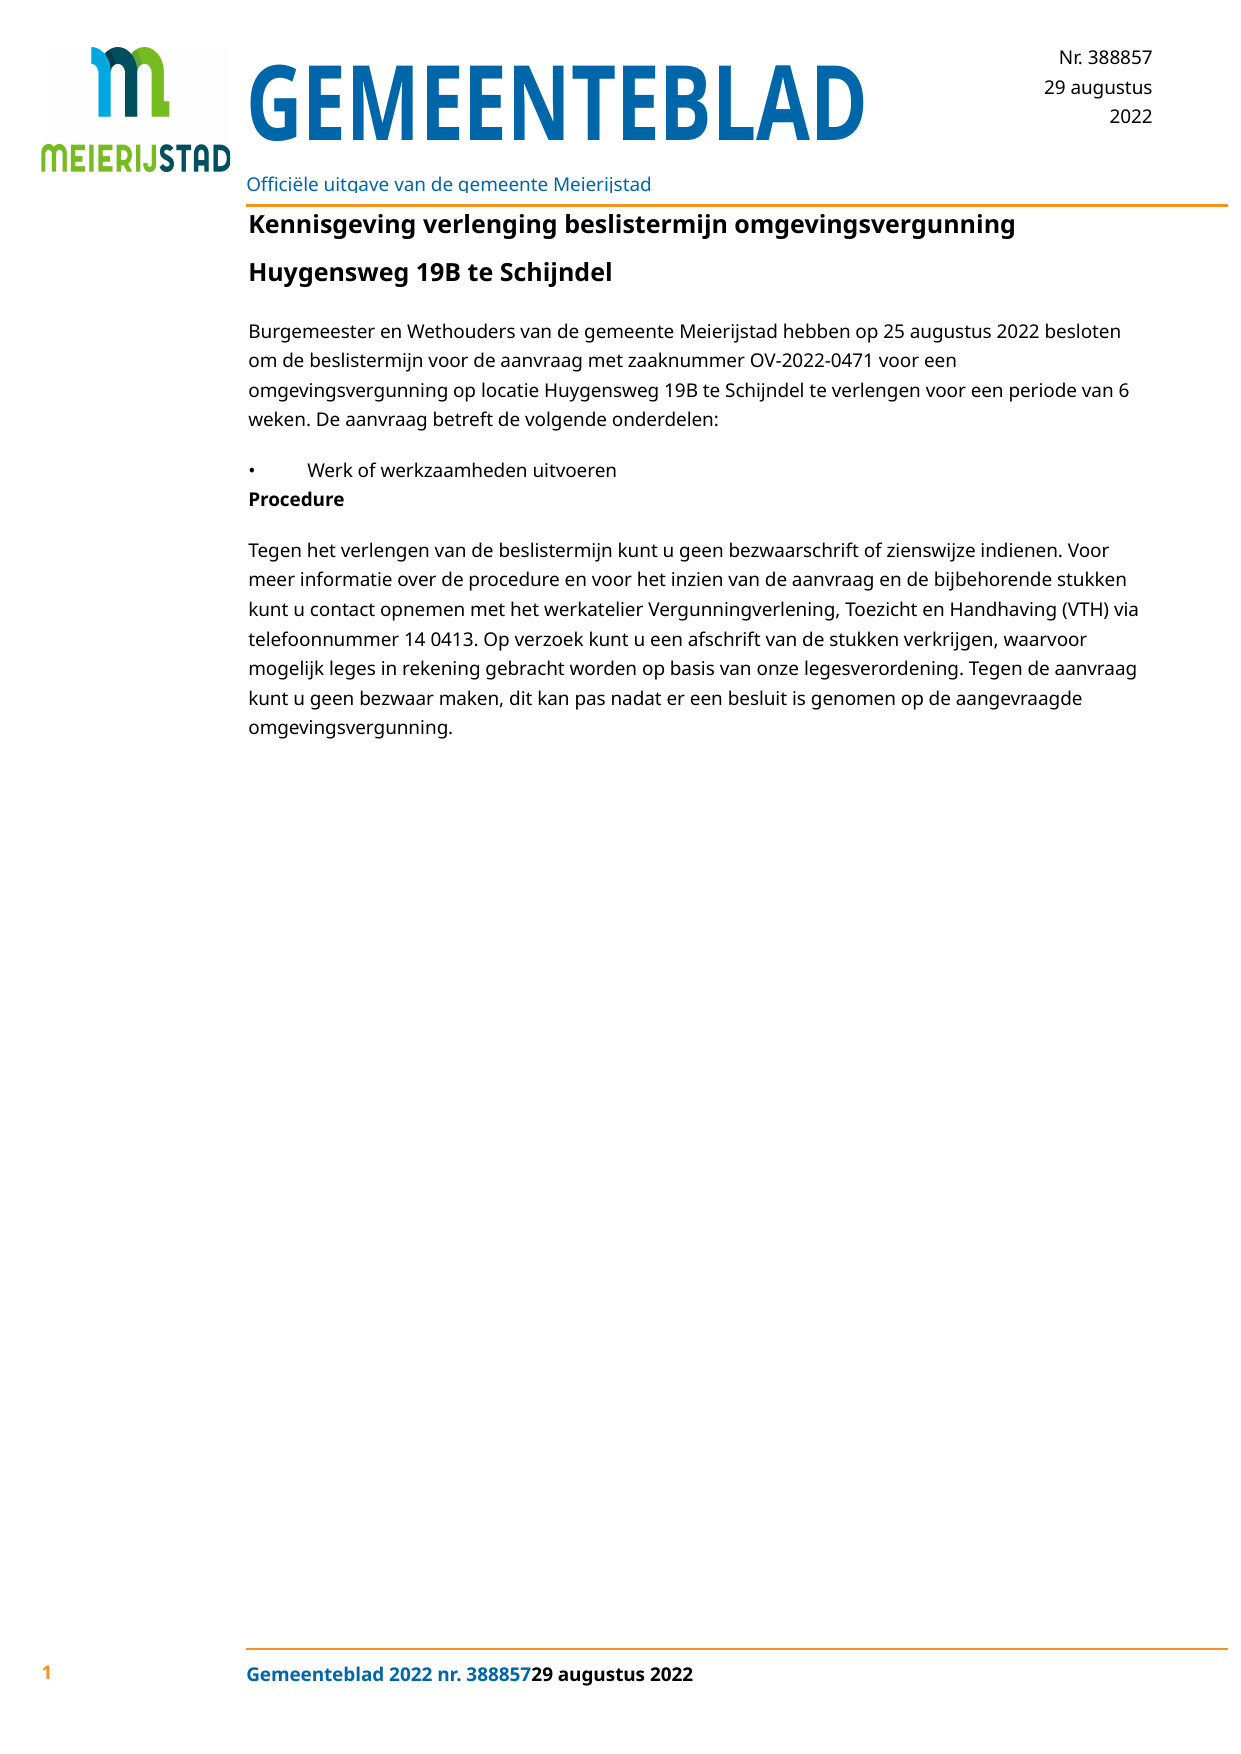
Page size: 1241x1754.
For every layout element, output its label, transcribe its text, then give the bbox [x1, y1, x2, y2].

list Werk of werkzaamheden uitvoeren [248, 457, 1152, 483]
picture [41, 47, 231, 172]
text Procedure [248, 487, 1152, 512]
text Burgemeester en Wethouders van de gemeente Meierijstad hebben op 25 augustus 2022 besloten om de beslistermijn voor de aanvraag met zaaknummer OV-2022-0471 voor een omgevingsvergunning op locatie Huygensweg 19B te Schijndel te verlengen voor een periode van 6 weken. De aanvraag betreft de volgende onderdelen: [248, 318, 1152, 432]
text Kennisgeving verlenging beslistermijn omgevingsvergunning Huygensweg 19B te Schijndel [248, 207, 1152, 288]
text Tegen het verlengen van de beslistermijn kunt u geen bezwaarschrift of zienswijze indienen. Voor meer informatie over de procedure en voor het inzien van de aanvraag en de bijbehorende stukken kunt u contact opnemen met het werkatelier Vergunningverlening, Toezicht en Handhaving (VTH) via telefoonnummer 14 0413. Op verzoek kunt u een afschrift van de stukken verkrijgen, waarvoor mogelijk leges in rekening gebracht worden op basis van onze legesverordening. Tegen de aanvraag kunt u geen bezwaar maken, dit kan pas nadat er een besluit is genomen op de aangevraagde omgevingsvergunning. [248, 537, 1152, 740]
